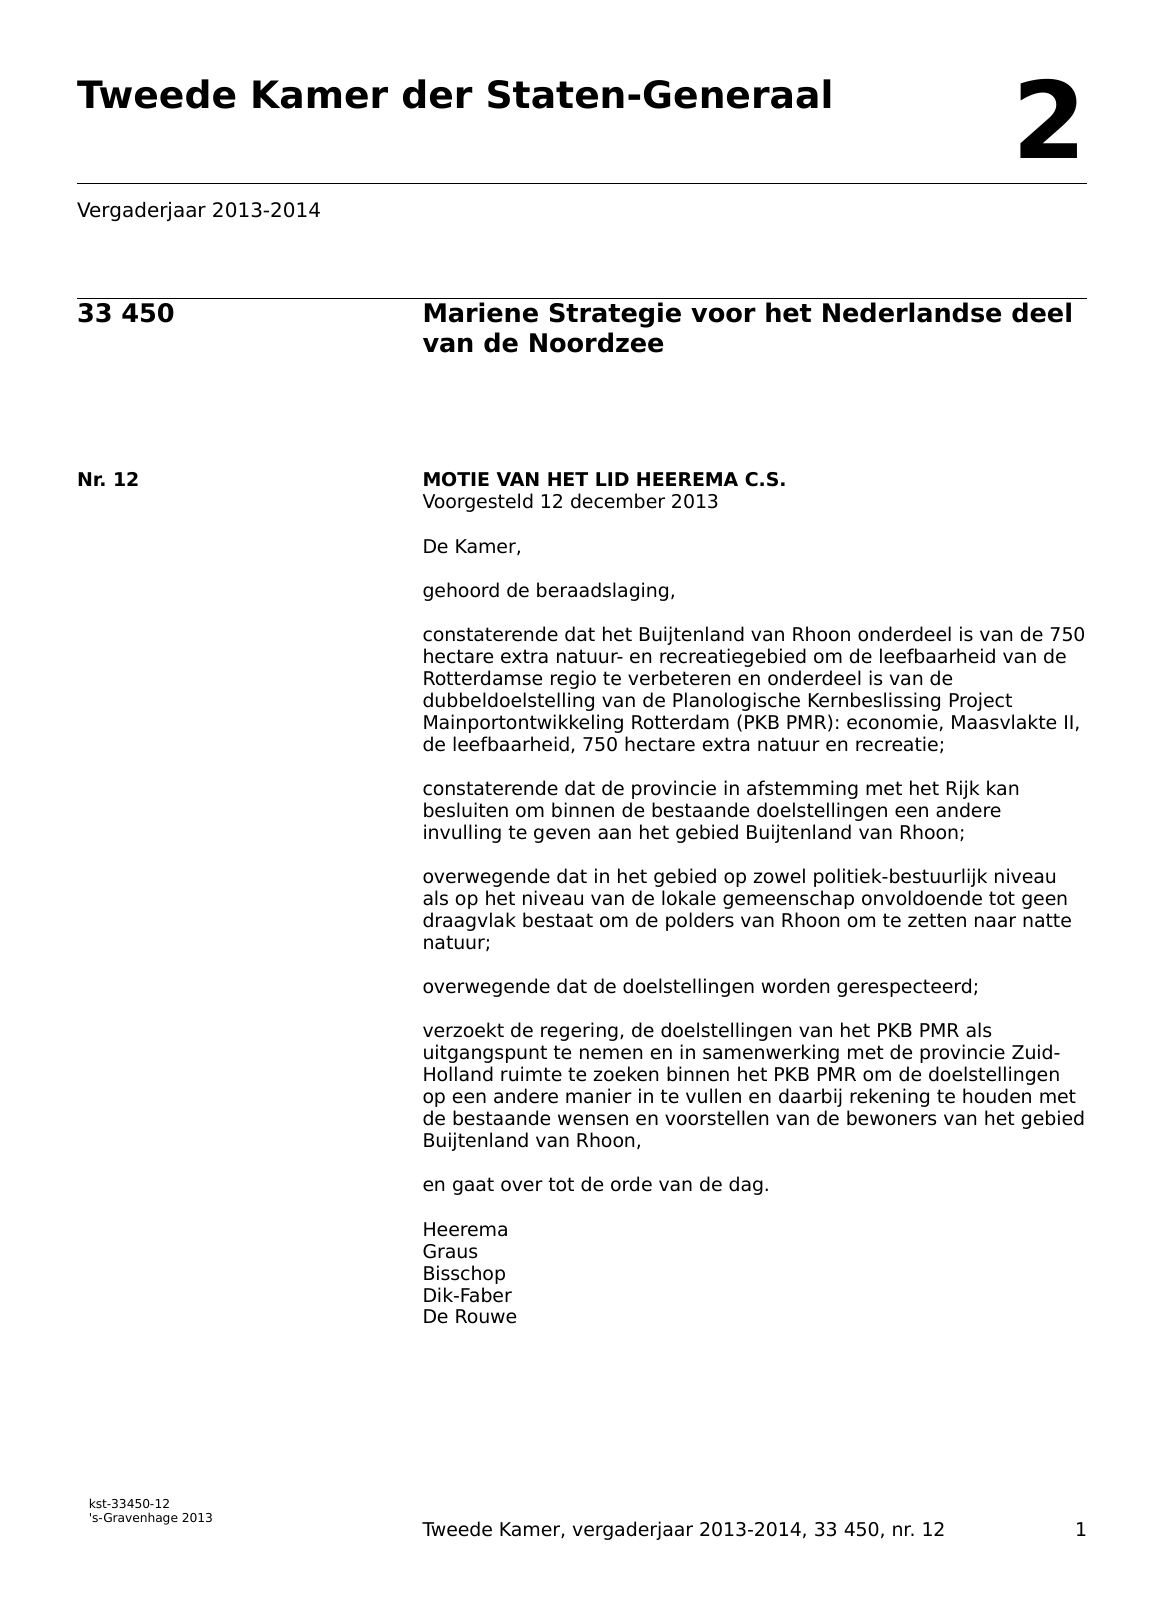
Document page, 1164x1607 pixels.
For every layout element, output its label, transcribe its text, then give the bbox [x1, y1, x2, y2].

text gehoord de beraadslaging, [422, 580, 1087, 602]
text Bisschop [422, 1262, 1087, 1284]
text overwegende dat in het gebied op zowel politiek-bestuurlijk niveau als op het niveau van de lokale gemeenschap onvoldoende tot geen draagvlak bestaat om de polders van Rhoon om te zetten naar natte natuur; [422, 866, 1087, 954]
table_header 2 [886, 59, 1087, 183]
text De Rouwe [422, 1306, 1087, 1328]
text kst-33450-12 [88, 1497, 323, 1511]
text constaterende dat de provincie in afstemming met het Rijk kan besluiten om binnen de bestaande doelstellingen een andere invulling te geven aan het gebied Buijtenland van Rhoon; [422, 778, 1087, 844]
text 's-Gravenhage 2013 [88, 1511, 323, 1525]
subtitle 33 450 Mariene Strategie voor het Nederlandse deel van de Noordzee [77, 299, 1087, 358]
text en gaat over tot de orde van de dag. [422, 1174, 1087, 1196]
text De Kamer, [422, 536, 1087, 557]
subtitle Nr. 12 MOTIE VAN HET LID HEEREMA C.S. [77, 469, 1087, 491]
table_cell Vergaderjaar 2013-2014 [77, 184, 1087, 298]
table_header Tweede Kamer der Staten-Generaal [77, 59, 886, 183]
text constaterende dat het Buijtenland van Rhoon onderdeel is van de 750 hectare extra natuur- en recreatiegebied om de leefbaarheid van de Rotterdamse regio te verbeteren en onderdeel is van de dubbeldoelstelling van de Planologische Kernbeslissing Project Mainportontwikkeling Rotterdam (PKB PMR): economie, Maasvlakte II, de leefbaarheid, 750 hectare extra natuur en recreatie; [422, 624, 1087, 756]
text Dik-Faber [422, 1284, 1087, 1306]
text overwegende dat de doelstellingen worden gerespecteerd; [422, 976, 1087, 998]
text Heerema [422, 1218, 1087, 1241]
text verzoekt de regering, de doelstellingen van het PKB PMR als uitgangspunt te nemen en in samenwerking met de provincie Zuid-Holland ruimte te zoeken binnen het PKB PMR om de doelstellingen op een andere manier in te vullen en daarbij rekening te houden met de bestaande wensen en voorstellen van de bewoners van het gebied Buijtenland van Rhoon, [422, 1020, 1087, 1152]
text Voorgesteld 12 december 2013 [422, 491, 1087, 513]
text Graus [422, 1241, 1087, 1262]
